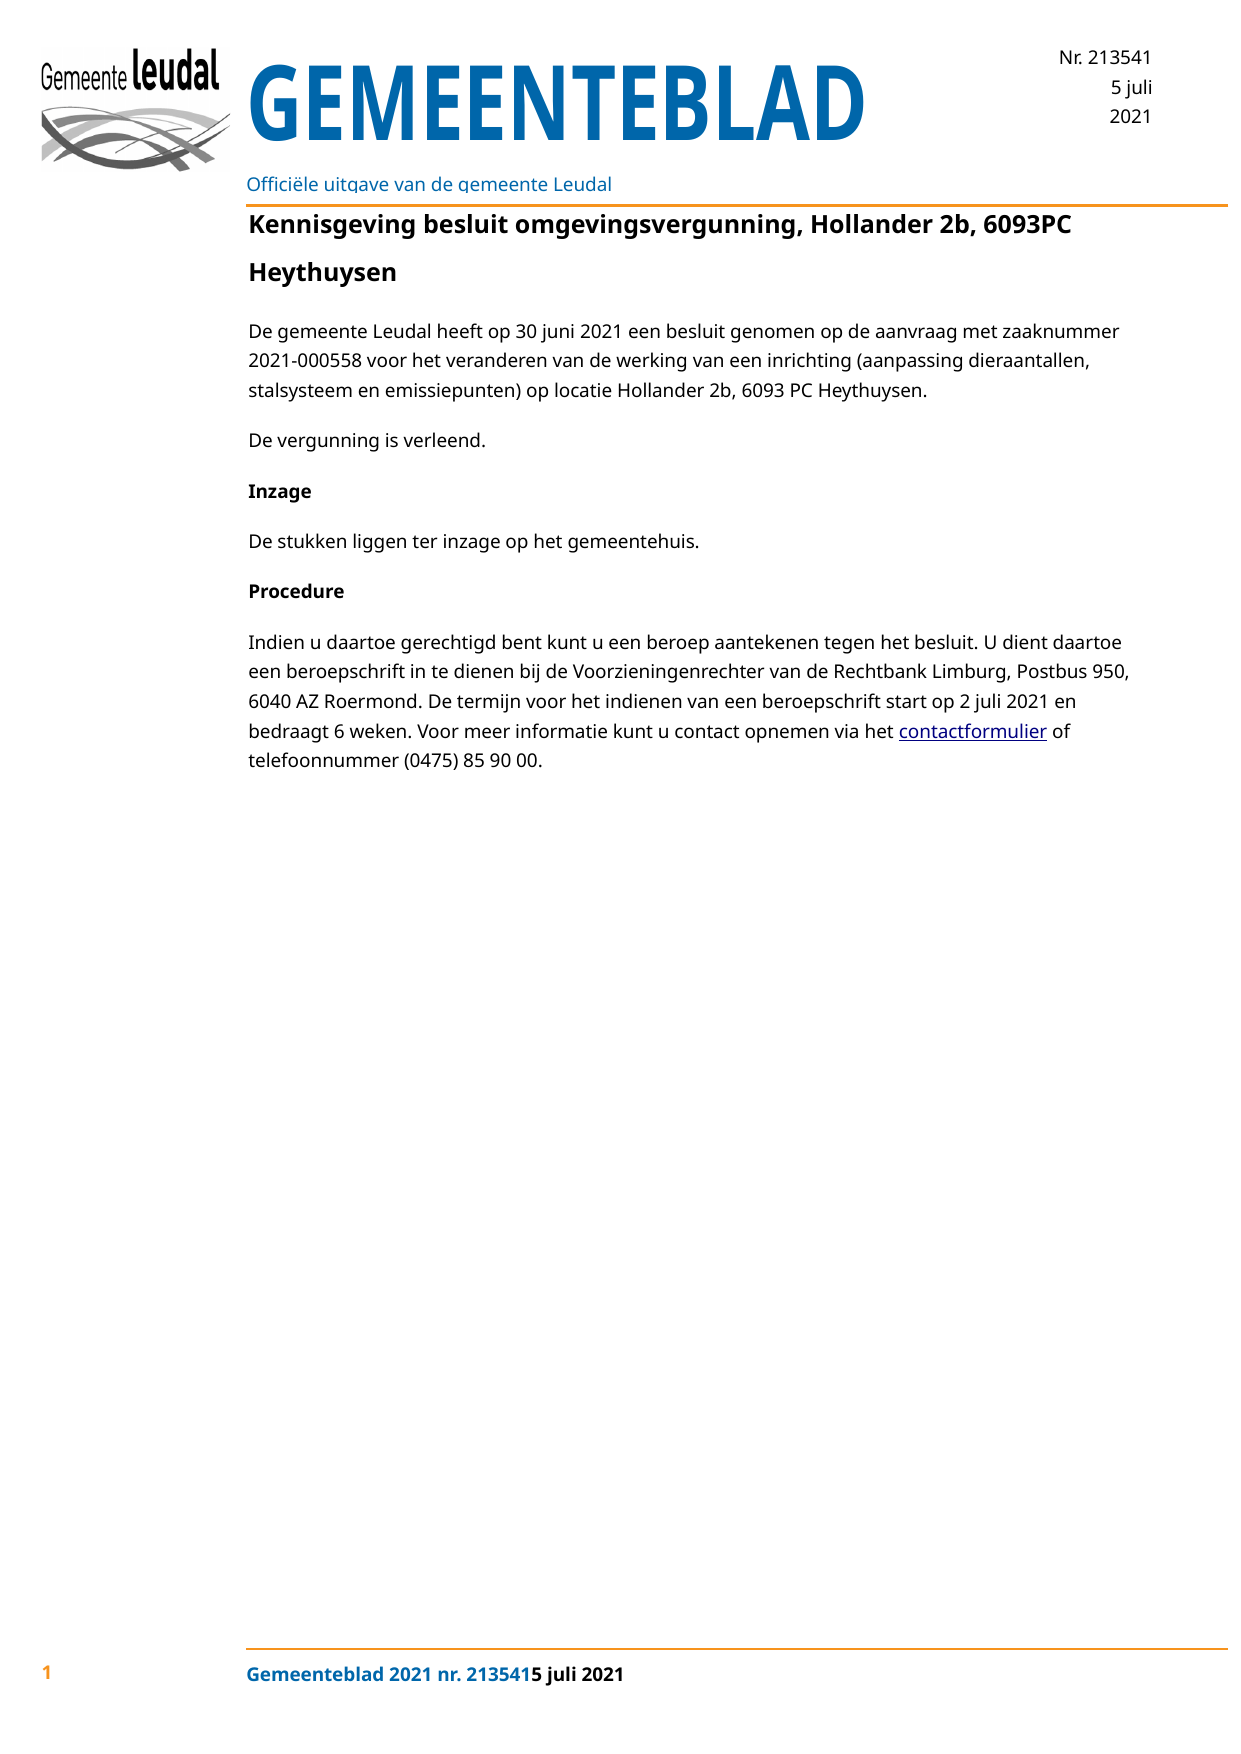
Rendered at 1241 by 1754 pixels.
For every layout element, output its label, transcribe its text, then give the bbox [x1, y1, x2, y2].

text De stukken liggen ter inzage op het gemeentehuis. [248, 528, 1152, 554]
text Procedure [248, 579, 1152, 604]
picture [41, 47, 231, 172]
text De gemeente Leudal heeft op 30 juni 2021 een besluit genomen op de aanvraag met zaaknummer 2021-000558 voor het veranderen van de werking van een inrichting (aanpassing dieraantallen, stalsysteem en emissiepunten) op locatie Hollander 2b, 6093 PC Heythuysen. [248, 318, 1152, 403]
text Kennisgeving besluit omgevingsvergunning, Hollander 2b, 6093PC Heythuysen [248, 207, 1152, 288]
text Indien u daartoe gerechtigd bent kunt u een beroep aantekenen tegen het besluit. U dient daartoe een beroepschrift in te dienen bij de Voorzieningenrechter van de Rechtbank Limburg, Postbus 950, 6040 AZ Roermond. De termijn voor het indienen van een beroepschrift start op 2 juli 2021 en bedraagt 6 weken. Voor meer informatie kunt u contact opnemen via het contactformulier of telefoonnummer (0475) 85 90 00. [248, 629, 1152, 773]
text Inzage [248, 478, 1152, 504]
text De vergunning is verleend. [248, 427, 1152, 453]
